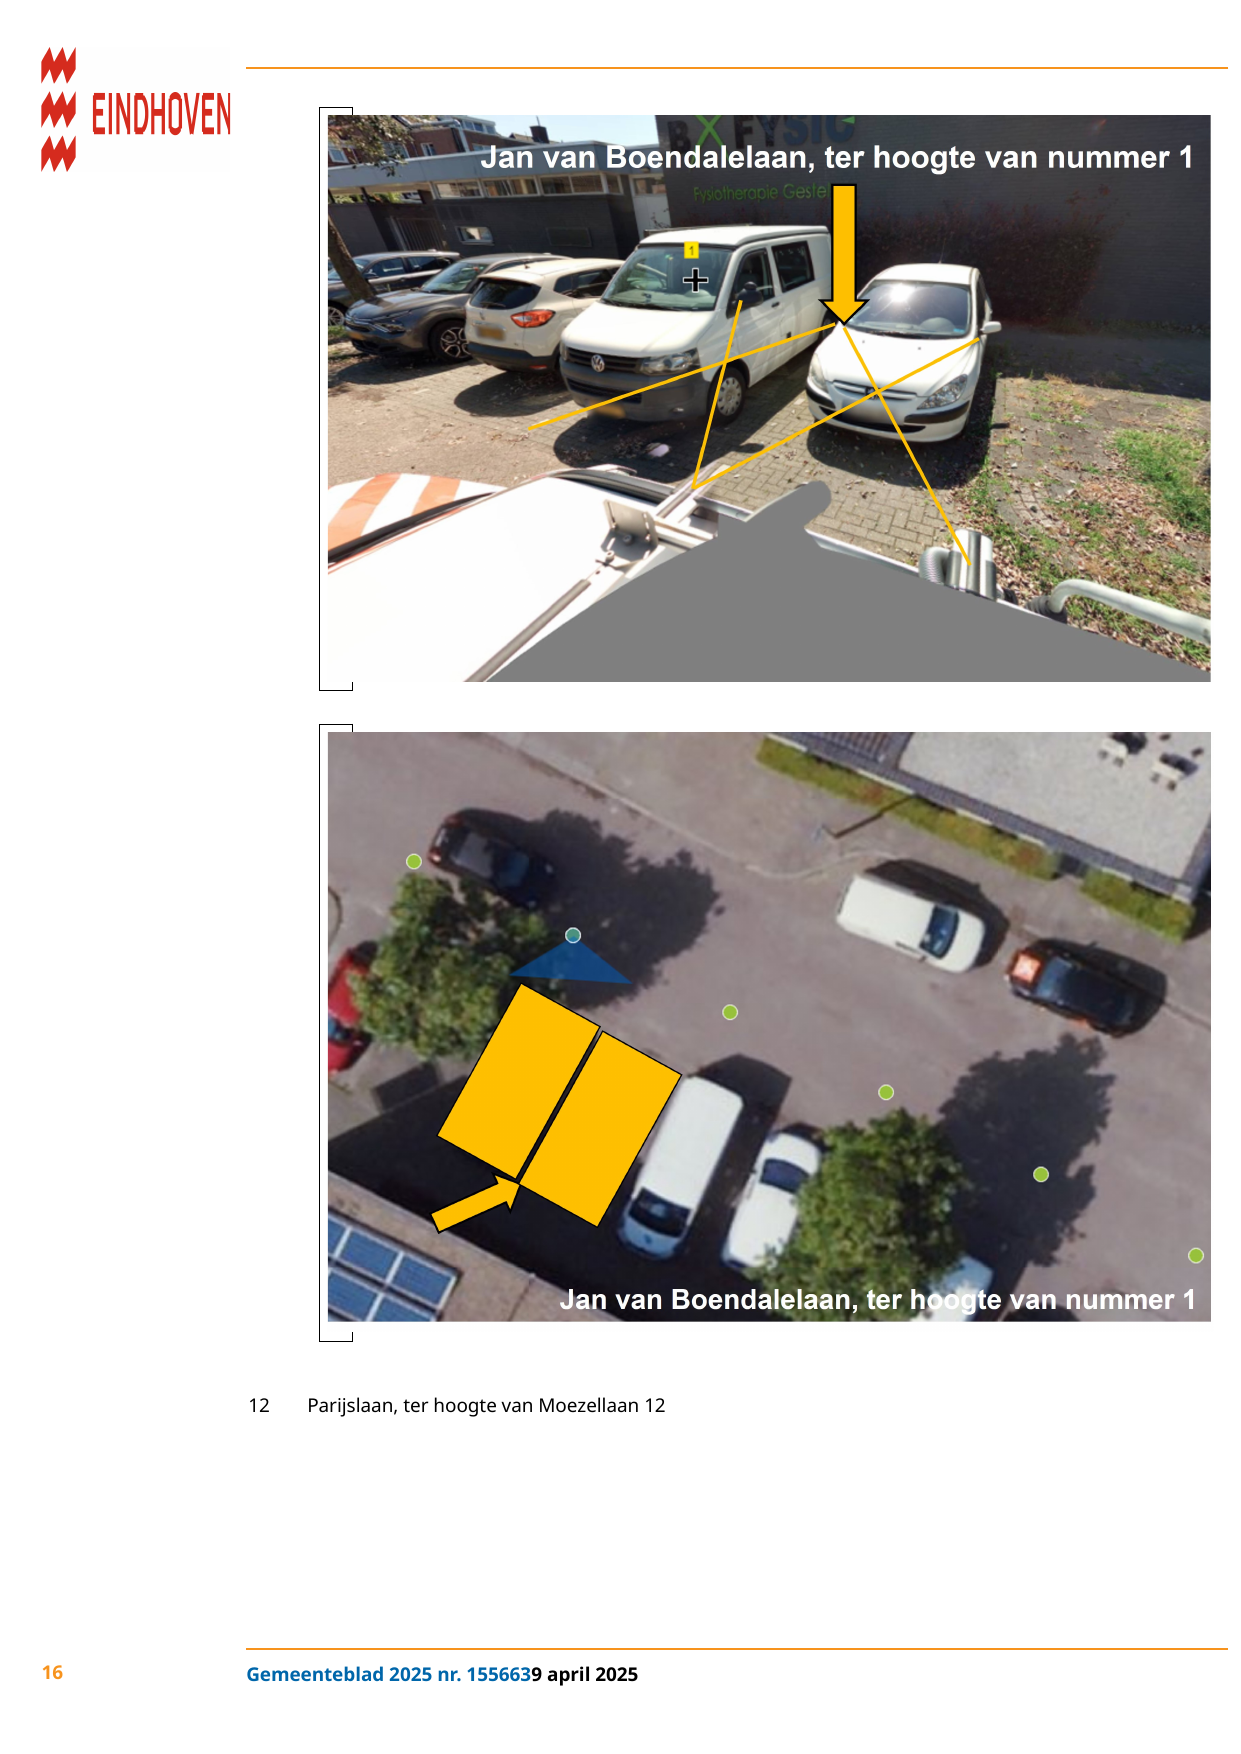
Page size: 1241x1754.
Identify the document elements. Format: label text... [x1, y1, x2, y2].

list Parijslaan, ter hoogte van Moezellaan 12 [248, 1392, 1152, 1417]
picture [327, 732, 1214, 1332]
picture [41, 47, 231, 172]
picture [327, 115, 1214, 682]
